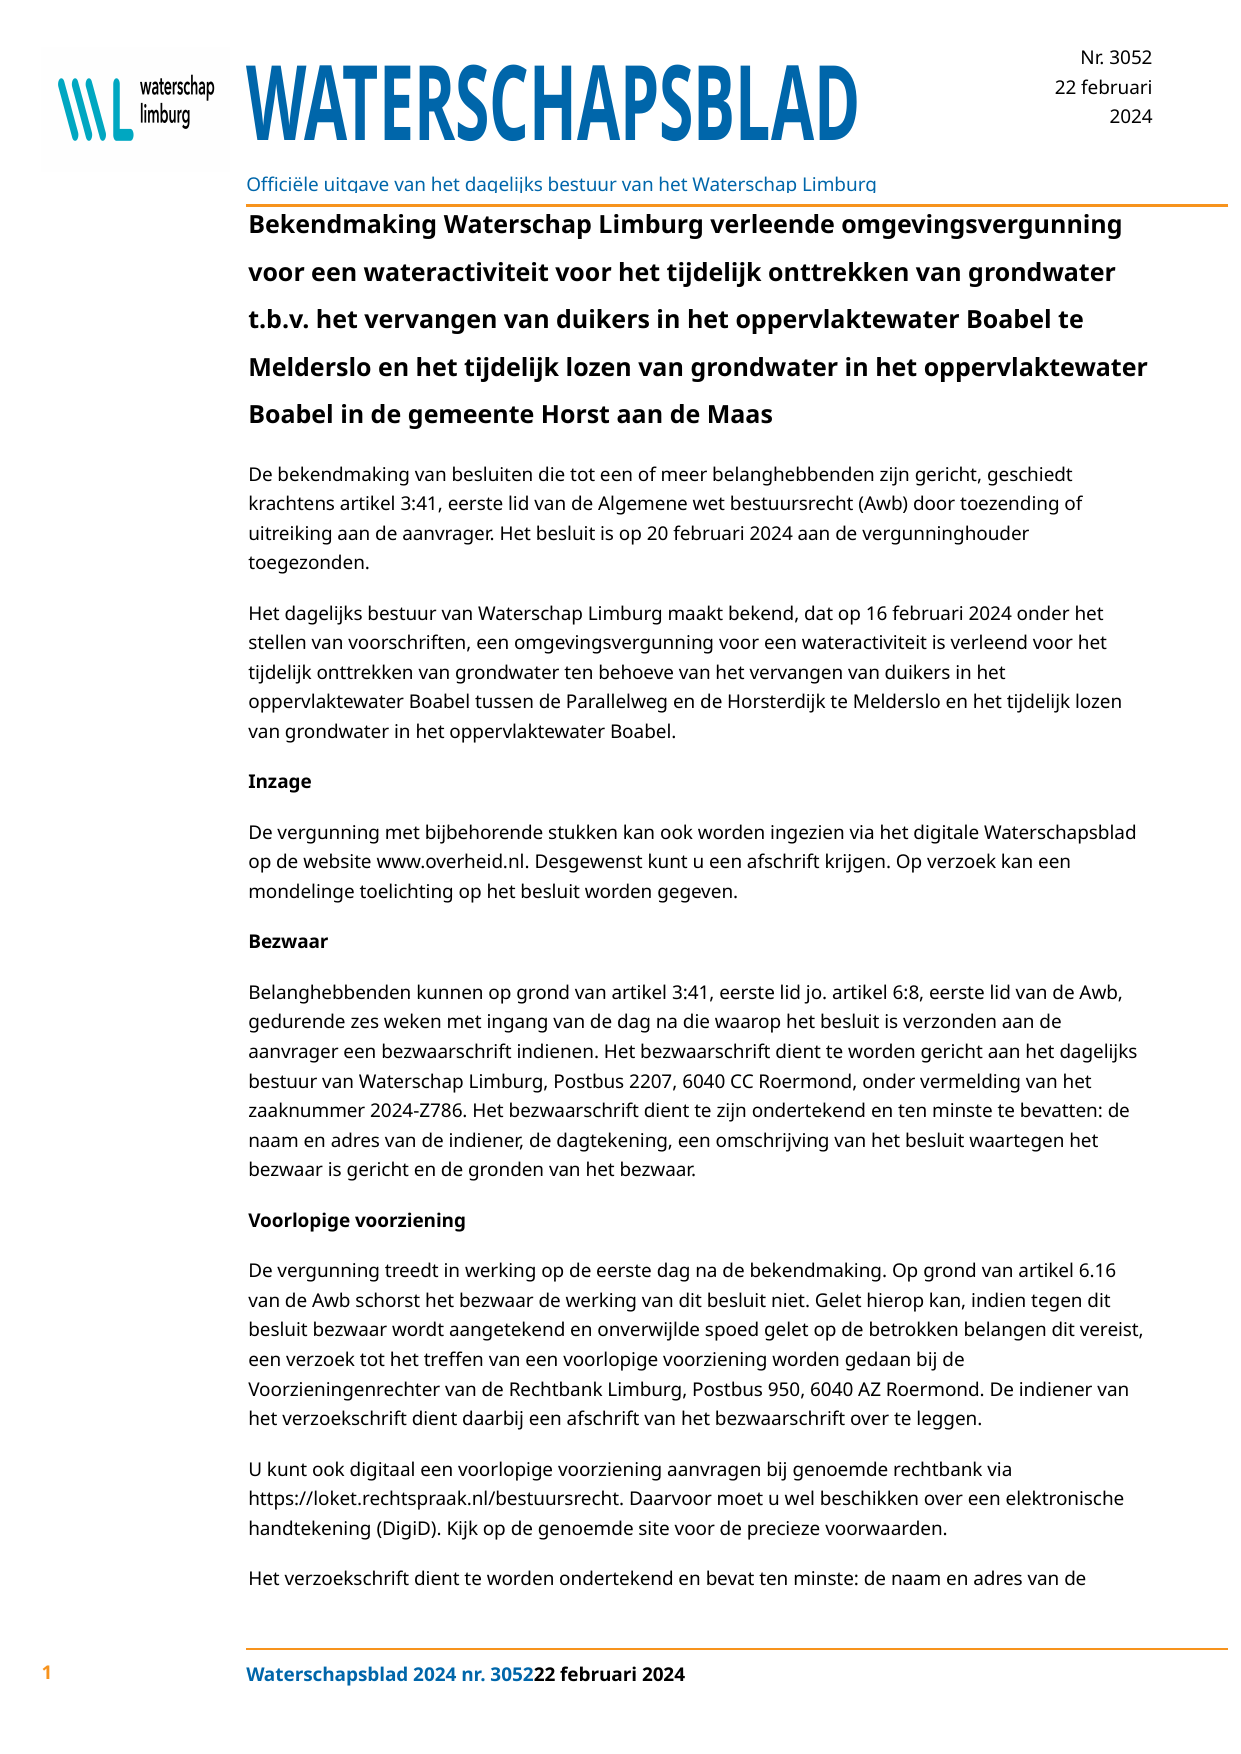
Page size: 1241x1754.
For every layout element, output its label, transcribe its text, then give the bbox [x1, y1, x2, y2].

text Voorlopige voorziening [248, 1207, 1152, 1233]
text Het dagelijks bestuur van Waterschap Limburg maakt bekend, dat op 16 februari 2024 onder het stellen van voorschriften, een omgevingsvergunning voor een wateractiviteit is verleend voor het tijdelijk onttrekken van grondwater ten behoeve van het vervangen van duikers in het oppervlaktewater Boabel tussen de Parallelweg en de Horsterdijk te Melderslo en het tijdelijk lozen van grondwater in het oppervlaktewater Boabel. [248, 600, 1152, 744]
picture [41, 47, 231, 172]
text Bekendmaking Waterschap Limburg verleende omgevingsvergunning voor een wateractiviteit voor het tijdelijk onttrekken van grondwater t.b.v. het vervangen van duikers in het oppervlaktewater Boabel te Melderslo en het tijdelijk lozen van grondwater in het oppervlaktewater Boabel in de gemeente Horst aan de Maas [248, 207, 1152, 431]
text De vergunning met bijbehorende stukken kan ook worden ingezien via het digitale Waterschapsblad op de website www.overheid.nl. Desgewenst kunt u een afschrift krijgen. Op verzoek kan een mondelinge toelichting op het besluit worden gegeven. [248, 819, 1152, 904]
text Het verzoekschrift dient te worden ondertekend en bevat ten minste: de naam en adres van de [248, 1565, 1152, 1591]
text Inzage [248, 769, 1152, 794]
text Bezwaar [248, 929, 1152, 954]
text U kunt ook digitaal een voorlopige voorziening aanvragen bij genoemde rechtbank via https://loket.rechtspraak.nl/bestuursrecht. Daarvoor moet u wel beschikken over een elektronische handtekening (DigiD). Kijk op de genoemde site voor de precieze voorwaarden. [248, 1456, 1152, 1541]
text De vergunning treedt in werking op de eerste dag na de bekendmaking. Op grond van artikel 6.16 van de Awb schorst het bezwaar de werking van dit besluit niet. Gelet hierop kan, indien tegen dit besluit bezwaar wordt aangetekend en onverwijlde spoed gelet op de betrokken belangen dit vereist, een verzoek tot het treffen van een voorlopige voorziening worden gedaan bij de Voorzieningenrechter van de Rechtbank Limburg, Postbus 950, 6040 AZ Roermond. De indiener van het verzoekschrift dient daarbij een afschrift van het bezwaarschrift over te leggen. [248, 1257, 1152, 1431]
text Belanghebbenden kunnen op grond van artikel 3:41, eerste lid jo. artikel 6:8, eerste lid van de Awb, gedurende zes weken met ingang van de dag na die waarop het besluit is verzonden aan de aanvrager een bezwaarschrift indienen. Het bezwaarschrift dient te worden gericht aan het dagelijks bestuur van Waterschap Limburg, Postbus 2207, 6040 CC Roermond, onder vermelding van het zaaknummer 2024-Z786. Het bezwaarschrift dient te zijn ondertekend en ten minste te bevatten: de naam en adres van de indiener, de dagtekening, een omschrijving van het besluit waartegen het bezwaar is gericht en de gronden van het bezwaar. [248, 979, 1152, 1182]
text De bekendmaking van besluiten die tot een of meer belanghebbenden zijn gericht, geschiedt krachtens artikel 3:41, eerste lid van de Algemene wet bestuursrecht (Awb) door toezending of uitreiking aan de aanvrager. Het besluit is op 20 februari 2024 aan de vergunninghouder toegezonden. [248, 461, 1152, 575]
